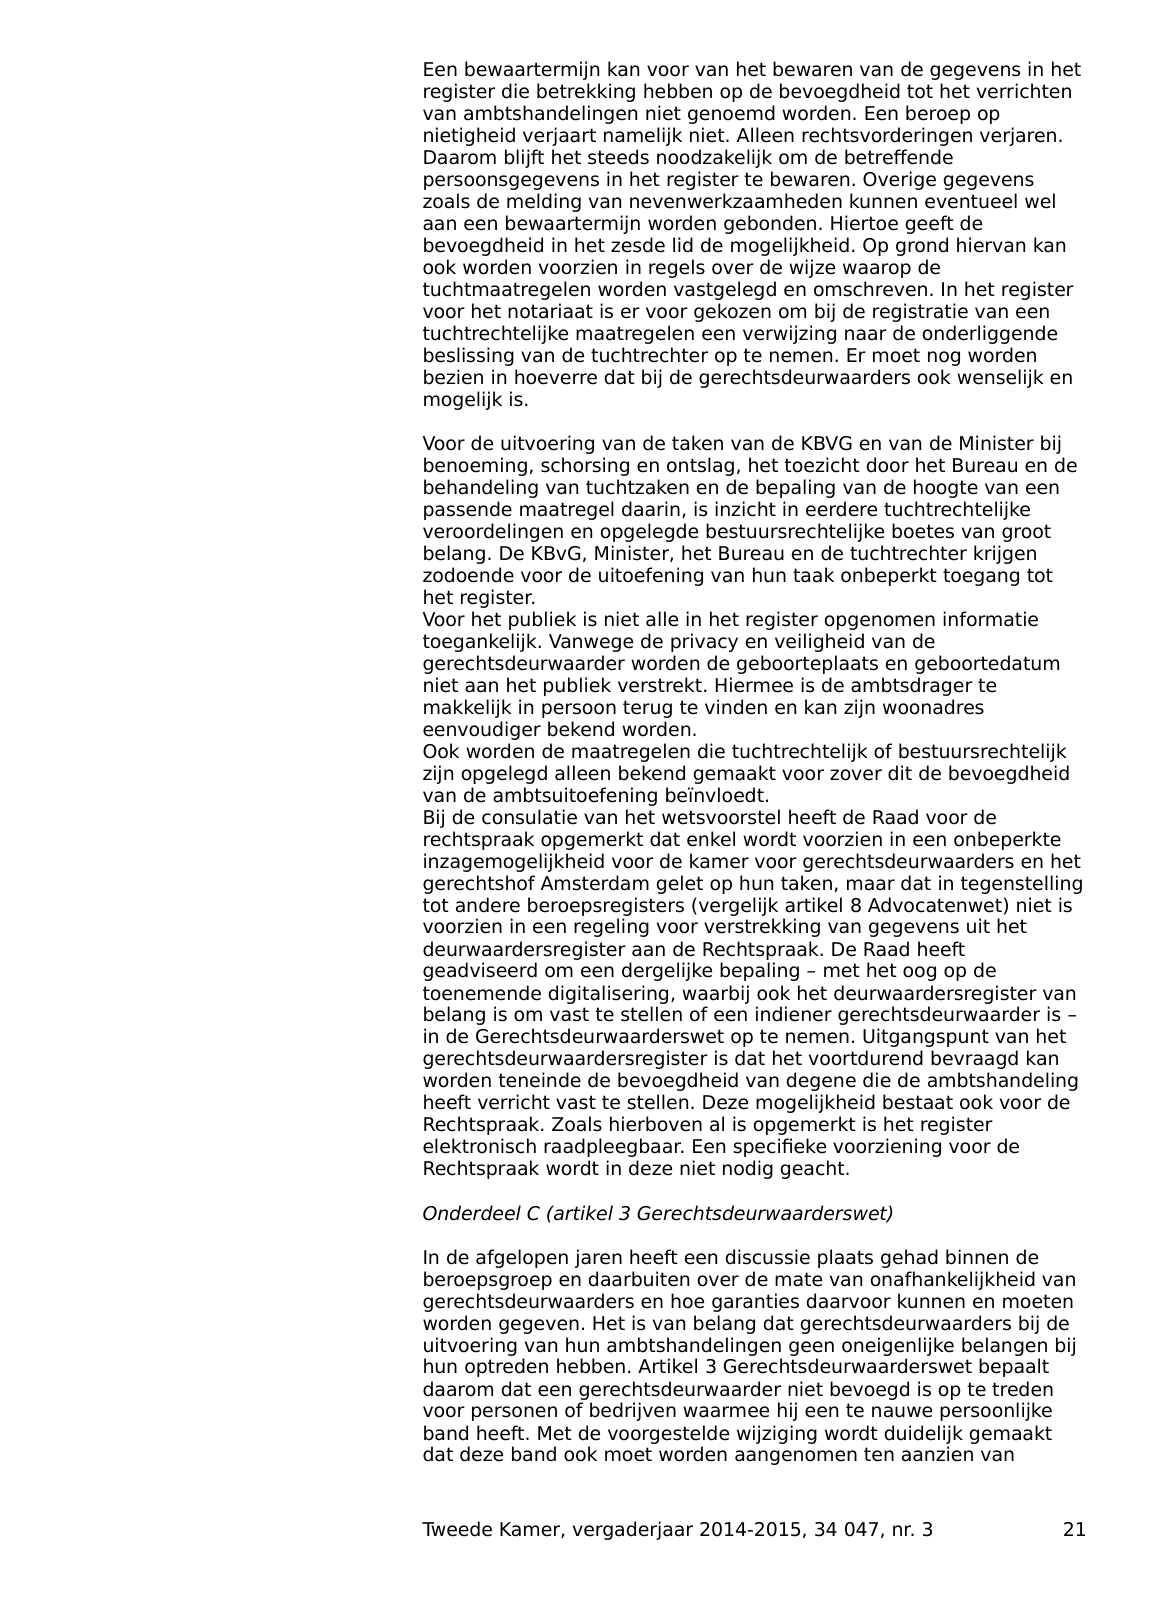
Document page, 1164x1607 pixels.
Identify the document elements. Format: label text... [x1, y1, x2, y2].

text Bij de consulatie van het wetsvoorstel heeft de Raad voor de rechtspraak opgemerkt dat enkel wordt voorzien in een onbeperkte inzagemogelijkheid voor de kamer voor gerechtsdeurwaarders en het gerechtshof Amsterdam gelet op hun taken, maar dat in tegenstelling tot andere beroepsregisters (vergelijk artikel 8 Advocatenwet) niet is voorzien in een regeling voor verstrekking van gegevens uit het deurwaardersregister aan de Rechtspraak. De Raad heeft geadviseerd om een dergelijke bepaling – met het oog op de toenemende digitalisering, waarbij ook het deurwaardersregister van belang is om vast te stellen of een indiener gerechtsdeurwaarder is – in de Gerechtsdeurwaarderswet op te nemen. Uitgangspunt van het gerechtsdeurwaardersregister is dat het voortdurend bevraagd kan worden teneinde de bevoegdheid van degene die de ambtshandeling heeft verricht vast te stellen. Deze mogelijkheid bestaat ook voor de Rechtspraak. Zoals hierboven al is opgemerkt is het register elektronisch raadpleegbaar. Een specifieke voorziening voor de Rechtspraak wordt in deze niet nodig geacht. [422, 807, 1087, 1180]
text Een bewaartermijn kan voor van het bewaren van de gegevens in het register die betrekking hebben op de bevoegdheid tot het verrichten van ambtshandelingen niet genoemd worden. Een beroep op nietigheid verjaart namelijk niet. Alleen rechtsvorderingen verjaren. Daarom blijft het steeds noodzakelijk om de betreffende persoonsgegevens in het register te bewaren. Overige gegevens zoals de melding van nevenwerkzaamheden kunnen eventueel wel aan een bewaartermijn worden gebonden. Hiertoe geeft de bevoegdheid in het zesde lid de mogelijkheid. Op grond hiervan kan ook worden voorzien in regels over de wijze waarop de tuchtmaatregelen worden vastgelegd en omschreven. In het register voor het notariaat is er voor gekozen om bij de registratie van een tuchtrechtelijke maatregelen een verwijzing naar de onderliggende beslissing van de tuchtrechter op te nemen. Er moet nog worden bezien in hoeverre dat bij de gerechtsdeurwaarders ook wenselijk en mogelijk is. [422, 59, 1087, 411]
text Voor de uitvoering van de taken van de KBVG en van de Minister bij benoeming, schorsing en ontslag, het toezicht door het Bureau en de behandeling van tuchtzaken en de bepaling van de hoogte van een passende maatregel daarin, is inzicht in eerdere tuchtrechtelijke veroordelingen en opgelegde bestuursrechtelijke boetes van groot belang. De KBvG, Minister, het Bureau en de tuchtrechter krijgen zodoende voor de uitoefening van hun taak onbeperkt toegang tot het register. [422, 433, 1087, 609]
text Voor het publiek is niet alle in het register opgenomen informatie toegankelijk. Vanwege de privacy en veiligheid van de gerechtsdeurwaarder worden de geboorteplaats en geboortedatum niet aan het publiek verstrekt. Hiermee is de ambtsdrager te makkelijk in persoon terug te vinden en kan zijn woonadres eenvoudiger bekend worden. [422, 609, 1087, 741]
text Ook worden de maatregelen die tuchtrechtelijk of bestuursrechtelijk zijn opgelegd alleen bekend gemaakt voor zover dit de bevoegdheid van de ambtsuitoefening beïnvloedt. [422, 741, 1087, 807]
subtitle Onderdeel C (artikel 3 Gerechtsdeurwaarderswet) [422, 1202, 1087, 1224]
text In de afgelopen jaren heeft een discussie plaats gehad binnen de beroepsgroep en daarbuiten over de mate van onafhankelijkheid van gerechtsdeurwaarders en hoe garanties daarvoor kunnen en moeten worden gegeven. Het is van belang dat gerechtsdeurwaarders bij de uitvoering van hun ambtshandelingen geen oneigenlijke belangen bij hun optreden hebben. Artikel 3 Gerechtsdeurwaarderswet bepaalt daarom dat een gerechtsdeurwaarder niet bevoegd is op te treden voor personen of bedrijven waarmee hij een te nauwe persoonlijke band heeft. Met de voorgestelde wijziging wordt duidelijk gemaakt dat deze band ook moet worden aangenomen ten aanzien van [422, 1247, 1087, 1466]
